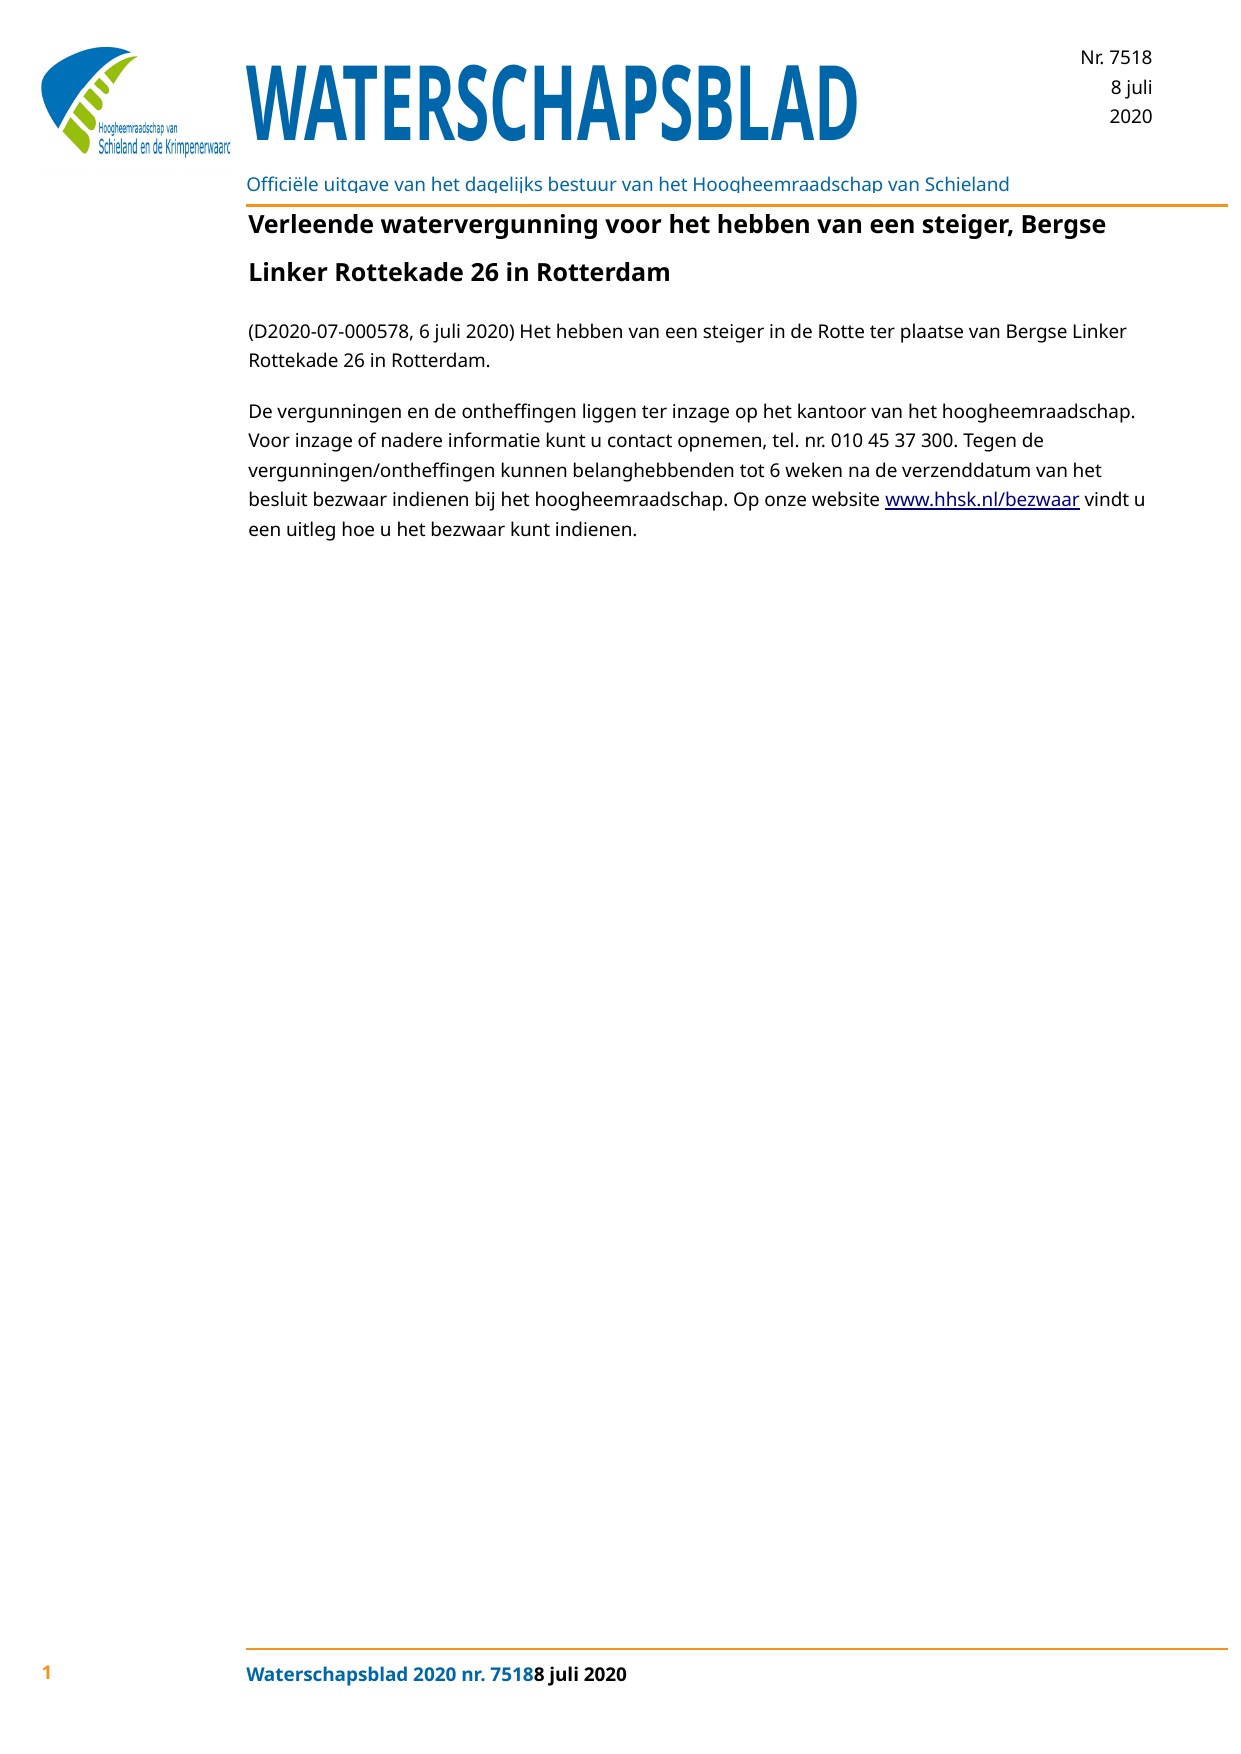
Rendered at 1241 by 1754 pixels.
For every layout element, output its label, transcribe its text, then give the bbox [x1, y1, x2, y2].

picture [41, 47, 231, 172]
text Verleende watervergunning voor het hebben van een steiger, Bergse Linker Rottekade 26 in Rotterdam [248, 207, 1152, 288]
text (D2020-07-000578, 6 juli 2020) Het hebben van een steiger in de Rotte ter plaatse van Bergse Linker Rottekade 26 in Rotterdam. [248, 318, 1152, 373]
text De vergunningen en de ontheffingen liggen ter inzage op het kantoor van het hoogheemraadschap. Voor inzage of nadere informatie kunt u contact opnemen, tel. nr. 010 45 37 300. Tegen de vergunningen/ontheffingen kunnen belanghebbenden tot 6 weken na de verzenddatum van het besluit bezwaar indienen bij het hoogheemraadschap. Op onze website www.hhsk.nl/bezwaar vindt u een uitleg hoe u het bezwaar kunt indienen. [248, 398, 1152, 542]
